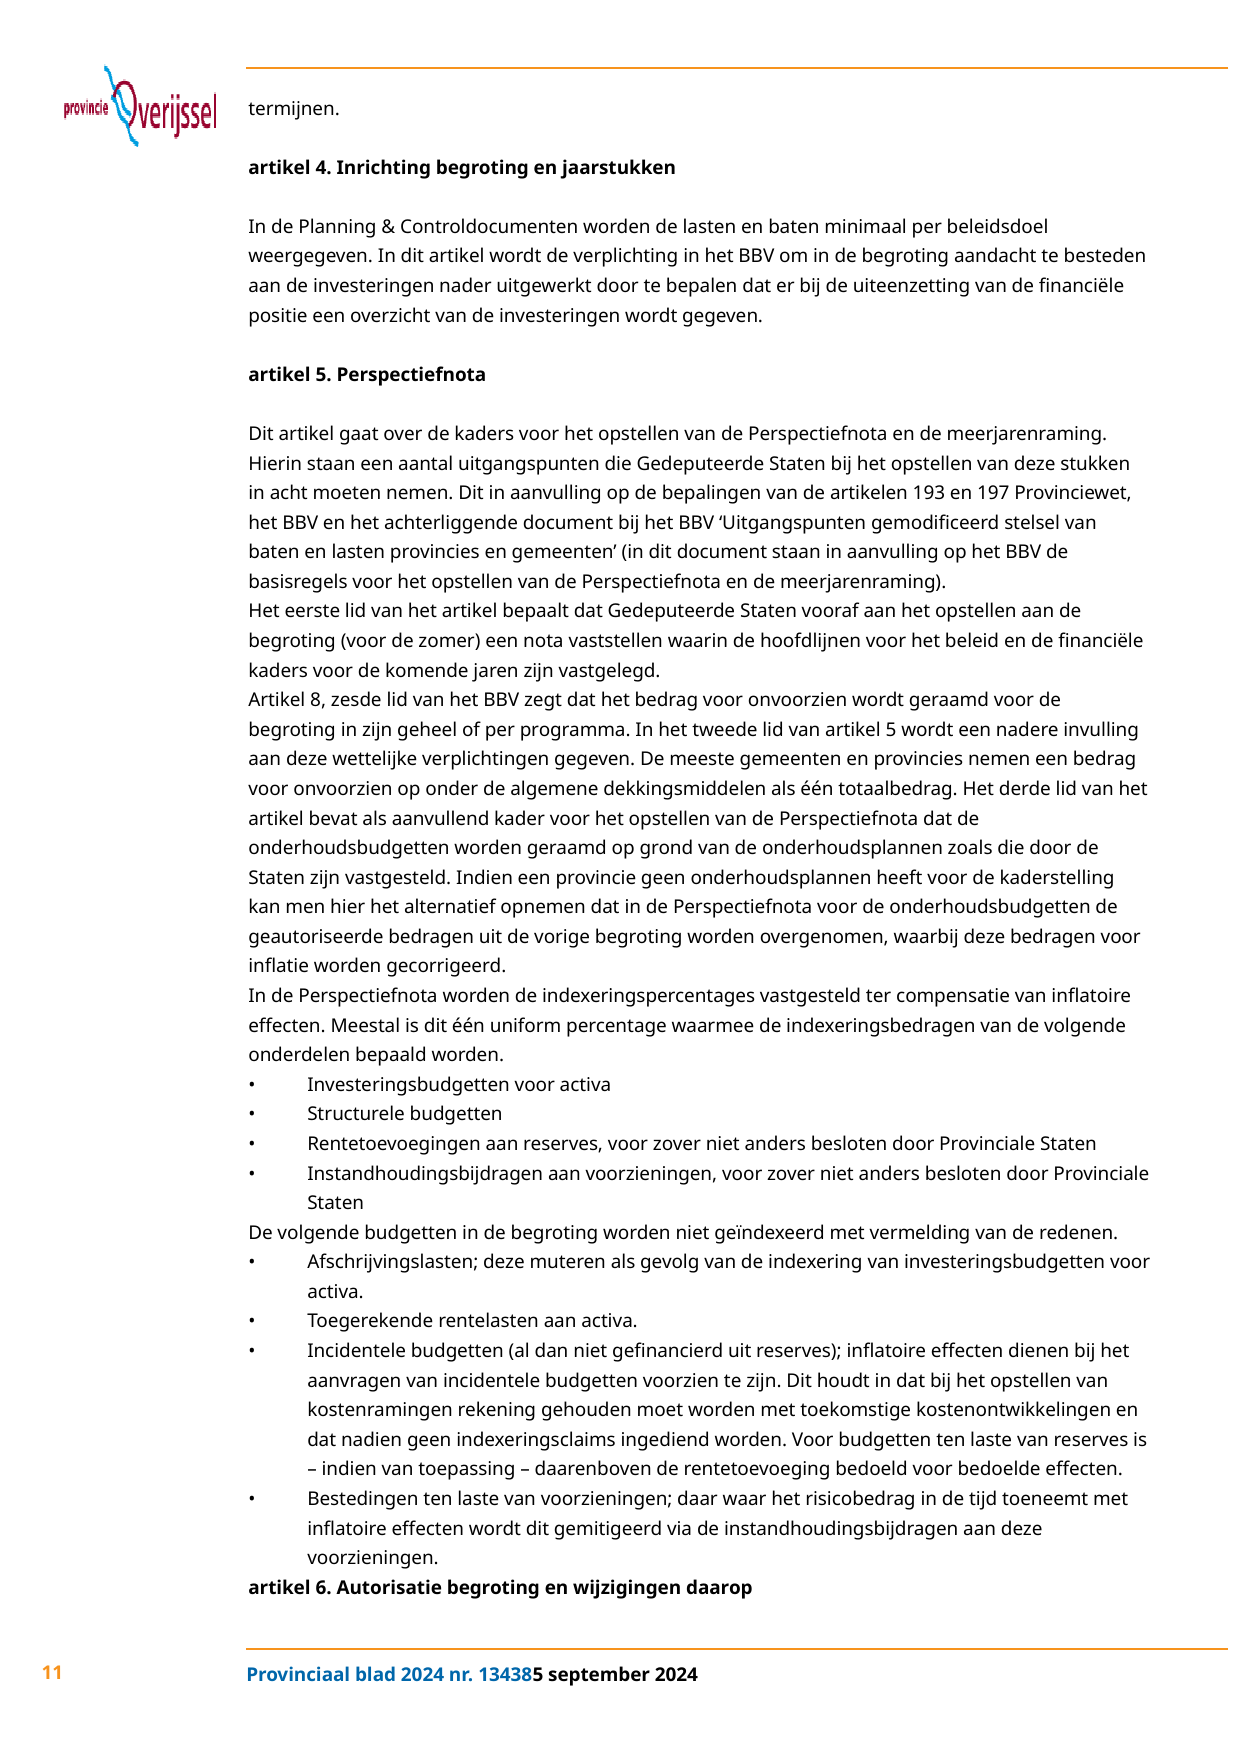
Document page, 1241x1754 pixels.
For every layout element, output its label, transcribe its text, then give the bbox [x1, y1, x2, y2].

text De volgende budgetten in de begroting worden niet geïndexeerd met vermelding van de redenen. [248, 1219, 1152, 1245]
list Rentetoevoegingen aan reserves, voor zover niet anders besloten door Provinciale Staten [248, 1130, 1152, 1156]
picture [41, 47, 231, 172]
list Bestedingen ten laste van voorzieningen; daar waar het risicobedrag in de tijd toeneemt met inflatoire effecten wordt dit gemitigeerd via de instandhoudingsbijdragen aan deze voorzieningen. [248, 1485, 1152, 1570]
text artikel 6. Autorisatie begroting en wijzigingen daarop [248, 1574, 1152, 1600]
list Toegerekende rentelasten aan activa. [248, 1308, 1152, 1333]
list Instandhoudingsbijdragen aan voorzieningen, voor zover niet anders besloten door Provinciale Staten [248, 1160, 1152, 1215]
list Structurele budgetten [248, 1101, 1152, 1126]
text Het eerste lid van het artikel bepaalt dat Gedeputeerde Staten vooraf aan het opstellen aan de begroting (voor de zomer) een nota vaststellen waarin de hoofdlijnen voor het beleid en de financiële kaders voor de komende jaren zijn vastgelegd. [248, 598, 1152, 683]
text In de Planning & Controldocumenten worden de lasten en baten minimaal per beleidsdoel weergegeven. In dit artikel wordt de verplichting in het BBV om in de begroting aandacht te besteden aan de investeringen nader uitgewerkt door te bepalen dat er bij de uiteenzetting van de financiële positie een overzicht van de investeringen wordt gegeven. [248, 213, 1152, 328]
list Investeringsbudgetten voor activa [248, 1071, 1152, 1097]
list Incidentele budgetten (al dan niet gefinancierd uit reserves); inflatoire effecten dienen bij het aanvragen van incidentele budgetten voorzien te zijn. Dit houdt in dat bij het opstellen van kostenramingen rekening gehouden moet worden met toekomstige kostenontwikkelingen en dat nadien geen indexeringsclaims ingediend worden. Voor budgetten ten laste van reserves is – indien van toepassing – daarenboven de rentetoevoeging bedoeld voor bedoelde effecten. [248, 1337, 1152, 1481]
list Afschrijvingslasten; deze muteren als gevolg van de indexering van investeringsbudgetten voor activa. [248, 1248, 1152, 1304]
text termijnen. [248, 95, 1152, 121]
text Artikel 8, zesde lid van het BBV zegt dat het bedrag voor onvoorzien wordt geraamd voor de begroting in zijn geheel of per programma. In het tweede lid van artikel 5 wordt een nadere invulling aan deze wettelijke verplichtingen gegeven. De meeste gemeenten en provincies nemen een bedrag voor onvoorzien op onder de algemene dekkingsmiddelen als één totaalbedrag. Het derde lid van het artikel bevat als aanvullend kader voor het opstellen van de Perspectiefnota dat de onderhoudsbudgetten worden geraamd op grond van de onderhoudsplannen zoals die door de Staten zijn vastgesteld. Indien een provincie geen onderhoudsplannen heeft voor de kaderstelling kan men hier het alternatief opnemen dat in de Perspectiefnota voor de onderhoudsbudgetten de geautoriseerde bedragen uit de vorige begroting worden overgenomen, waarbij deze bedragen voor inflatie worden gecorrigeerd. [248, 686, 1152, 978]
text In de Perspectiefnota worden de indexeringspercentages vastgesteld ter compensatie van inflatoire effecten. Meestal is dit één uniform percentage waarmee de indexeringsbedragen van de volgende onderdelen bepaald worden. [248, 982, 1152, 1067]
text Dit artikel gaat over de kaders voor het opstellen van de Perspectiefnota en de meerjarenraming. Hierin staan een aantal uitgangspunten die Gedeputeerde Staten bij het opstellen van deze stukken in acht moeten nemen. Dit in aanvulling op de bepalingen van de artikelen 193 en 197 Provinciewet, het BBV en het achterliggende document bij het BBV ‘Uitgangspunten gemodificeerd stelsel van baten en lasten provincies en gemeenten’ (in dit document staan in aanvulling op het BBV de basisregels voor het opstellen van de Perspectiefnota en de meerjarenraming). [248, 420, 1152, 594]
text artikel 5. Perspectiefnota [248, 361, 1152, 387]
text artikel 4. Inrichting begroting en jaarstukken [248, 154, 1152, 180]
